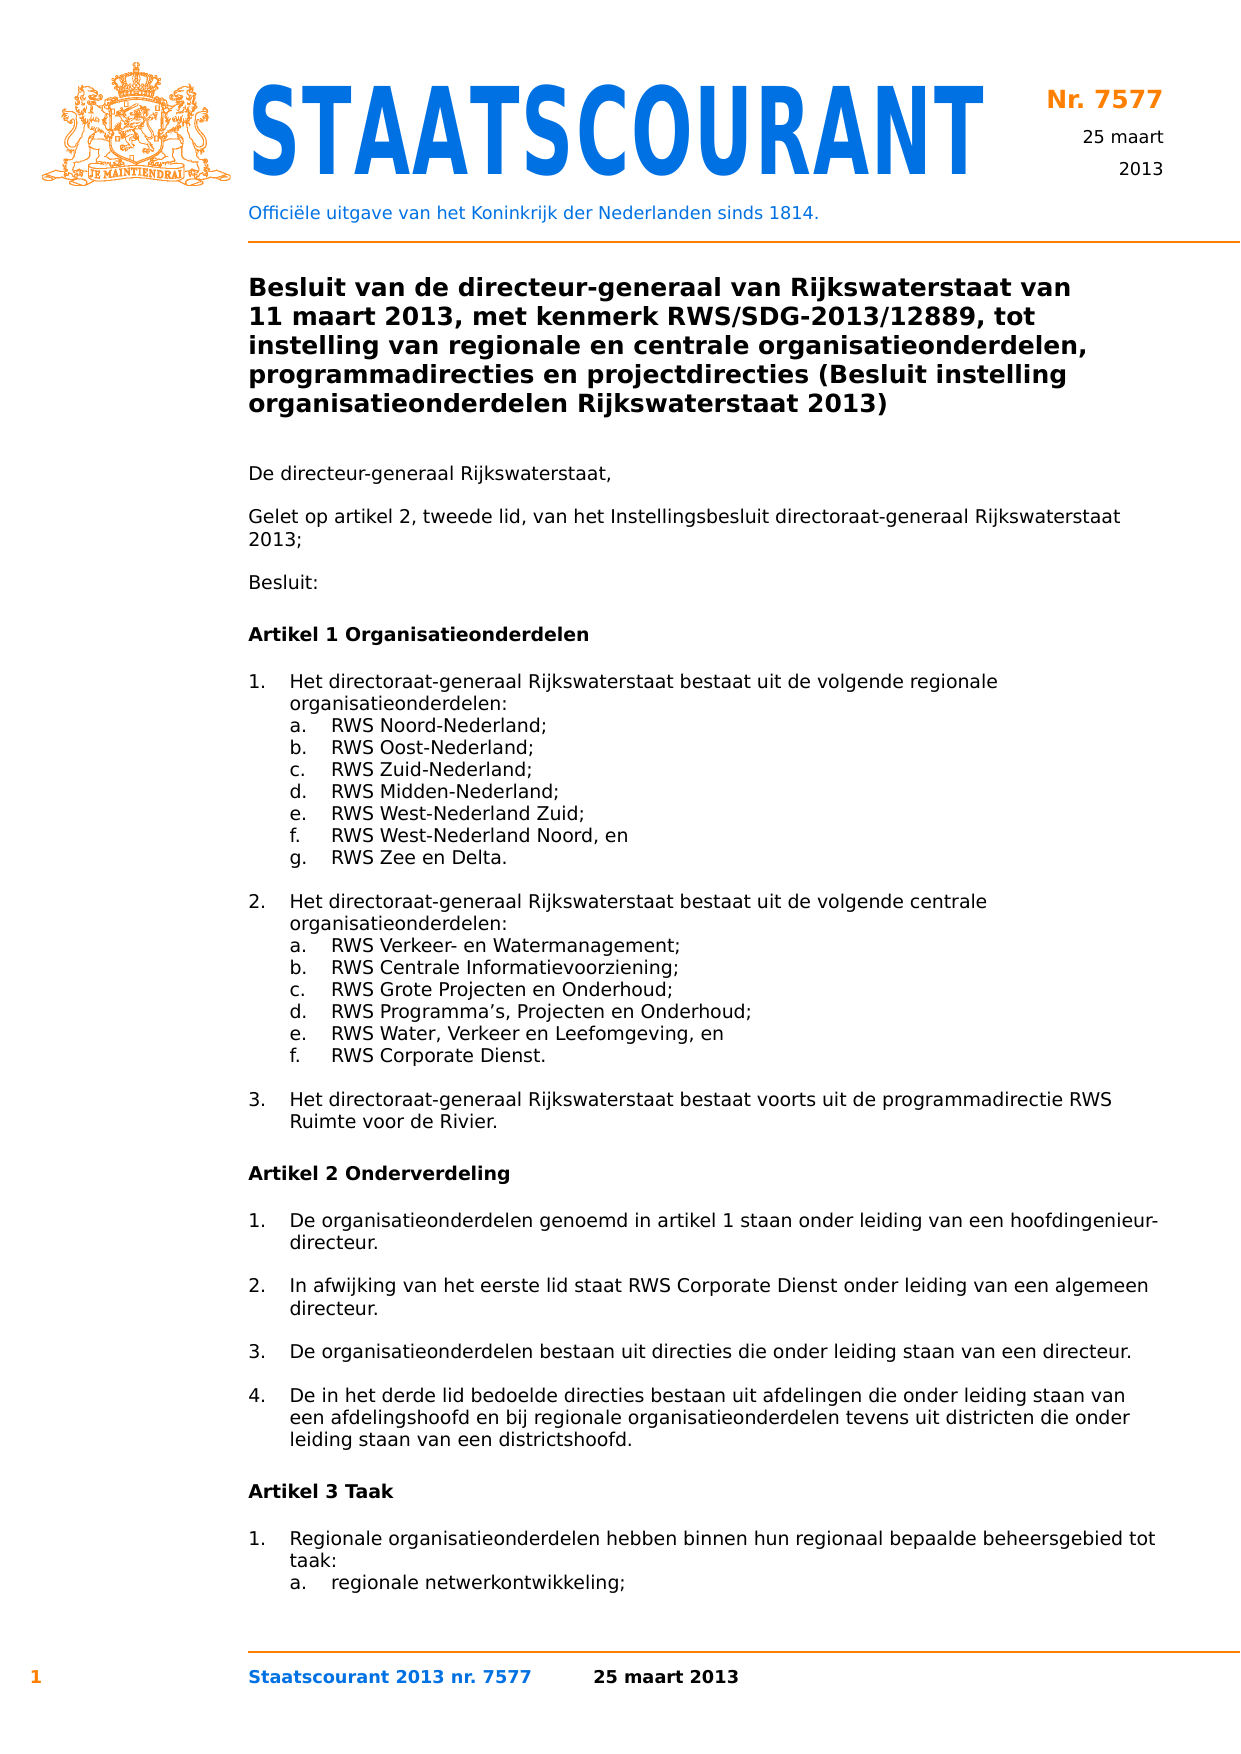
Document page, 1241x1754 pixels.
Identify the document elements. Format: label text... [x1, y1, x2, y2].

subtitle Artikel 2 Onderverdeling [248, 1163, 1163, 1184]
table_cell Officiële uitgave van het Koninkrijk der Nederlanden sinds 1814. [248, 203, 1240, 241]
text Besluit: [248, 572, 1163, 594]
table_cell 2013 [998, 153, 1240, 203]
text c. RWS Zuid-Nederland; [289, 759, 1163, 781]
text 3. De organisatieonderdelen bestaan uit directies die onder leiding staan van een directeur. [248, 1341, 1163, 1363]
table_header Nr. 7577 [998, 62, 1240, 121]
text 2. Het directoraat-generaal Rijkswaterstaat bestaat uit de volgende centrale organisatieonderdelen: [248, 891, 1163, 935]
text 2. In afwijking van het eerste lid staat RWS Corporate Dienst onder leiding van een algemeen directeur. [248, 1275, 1163, 1319]
table_header [25, 62, 248, 241]
table_header STAATSCOURANT [248, 62, 998, 203]
text 1. De organisatieonderdelen genoemd in artikel 1 staan onder leiding van een hoofdingenieur-directeur. [248, 1209, 1163, 1253]
table_cell 25 maart [998, 121, 1240, 153]
text a. RWS Noord-Nederland; [289, 715, 1163, 737]
text 3. Het directoraat-generaal Rijkswaterstaat bestaat voorts uit de programmadirectie RWS Ruimte voor de Rivier. [248, 1089, 1163, 1133]
text a. RWS Verkeer- en Watermanagement; [289, 935, 1163, 957]
text 4. De in het derde lid bedoelde directies bestaan uit afdelingen die onder leiding staan van een afdelingshoofd en bij regionale organisatieonderdelen tevens uit districten die onder leiding staan van een districtshoofd. [248, 1385, 1163, 1451]
text e. RWS West-Nederland Zuid; [289, 803, 1163, 825]
text g. RWS Zee en Delta. [289, 847, 1163, 869]
text 1. Het directoraat-generaal Rijkswaterstaat bestaat uit de volgende regionale organisatieonderdelen: [248, 671, 1163, 715]
text f. RWS Corporate Dienst. [289, 1045, 1163, 1067]
text e. RWS Water, Verkeer en Leefomgeving, en [289, 1023, 1163, 1045]
text a. regionale netwerkontwikkeling; [289, 1572, 1163, 1594]
text b. RWS Oost-Nederland; [289, 737, 1163, 759]
subtitle Artikel 1 Organisatieonderdelen [248, 624, 1163, 646]
text f. RWS West-Nederland Noord, en [289, 825, 1163, 847]
text c. RWS Grote Projecten en Onderhoud; [289, 979, 1163, 1001]
text d. RWS Programma’s, Projecten en Onderhoud; [289, 1001, 1163, 1023]
text Gelet op artikel 2, tweede lid, van het Instellingsbesluit directoraat-generaal Rijkswaterstaat 2013; [248, 506, 1163, 550]
text b. RWS Centrale Informatievoorziening; [289, 957, 1163, 979]
text 1. Regionale organisatieonderdelen hebben binnen hun regionaal bepaalde beheersgebied tot taak: [248, 1528, 1163, 1572]
subtitle Besluit van de directeur-generaal van Rijkswaterstaat van 11 maart 2013, met kenmerk RWS/SDG-2013/12889, tot instelling van regionale en centrale organisatieonderdelen, programmadirecties en projectdirecties (Besluit instelling organisatieonderdelen Rijkswaterstaat 2013) [248, 273, 1163, 419]
subtitle Artikel 3 Taak [248, 1481, 1163, 1503]
text De directeur-generaal Rijkswaterstaat, [248, 463, 1163, 484]
picture [41, 62, 231, 186]
text d. RWS Midden-Nederland; [289, 781, 1163, 803]
